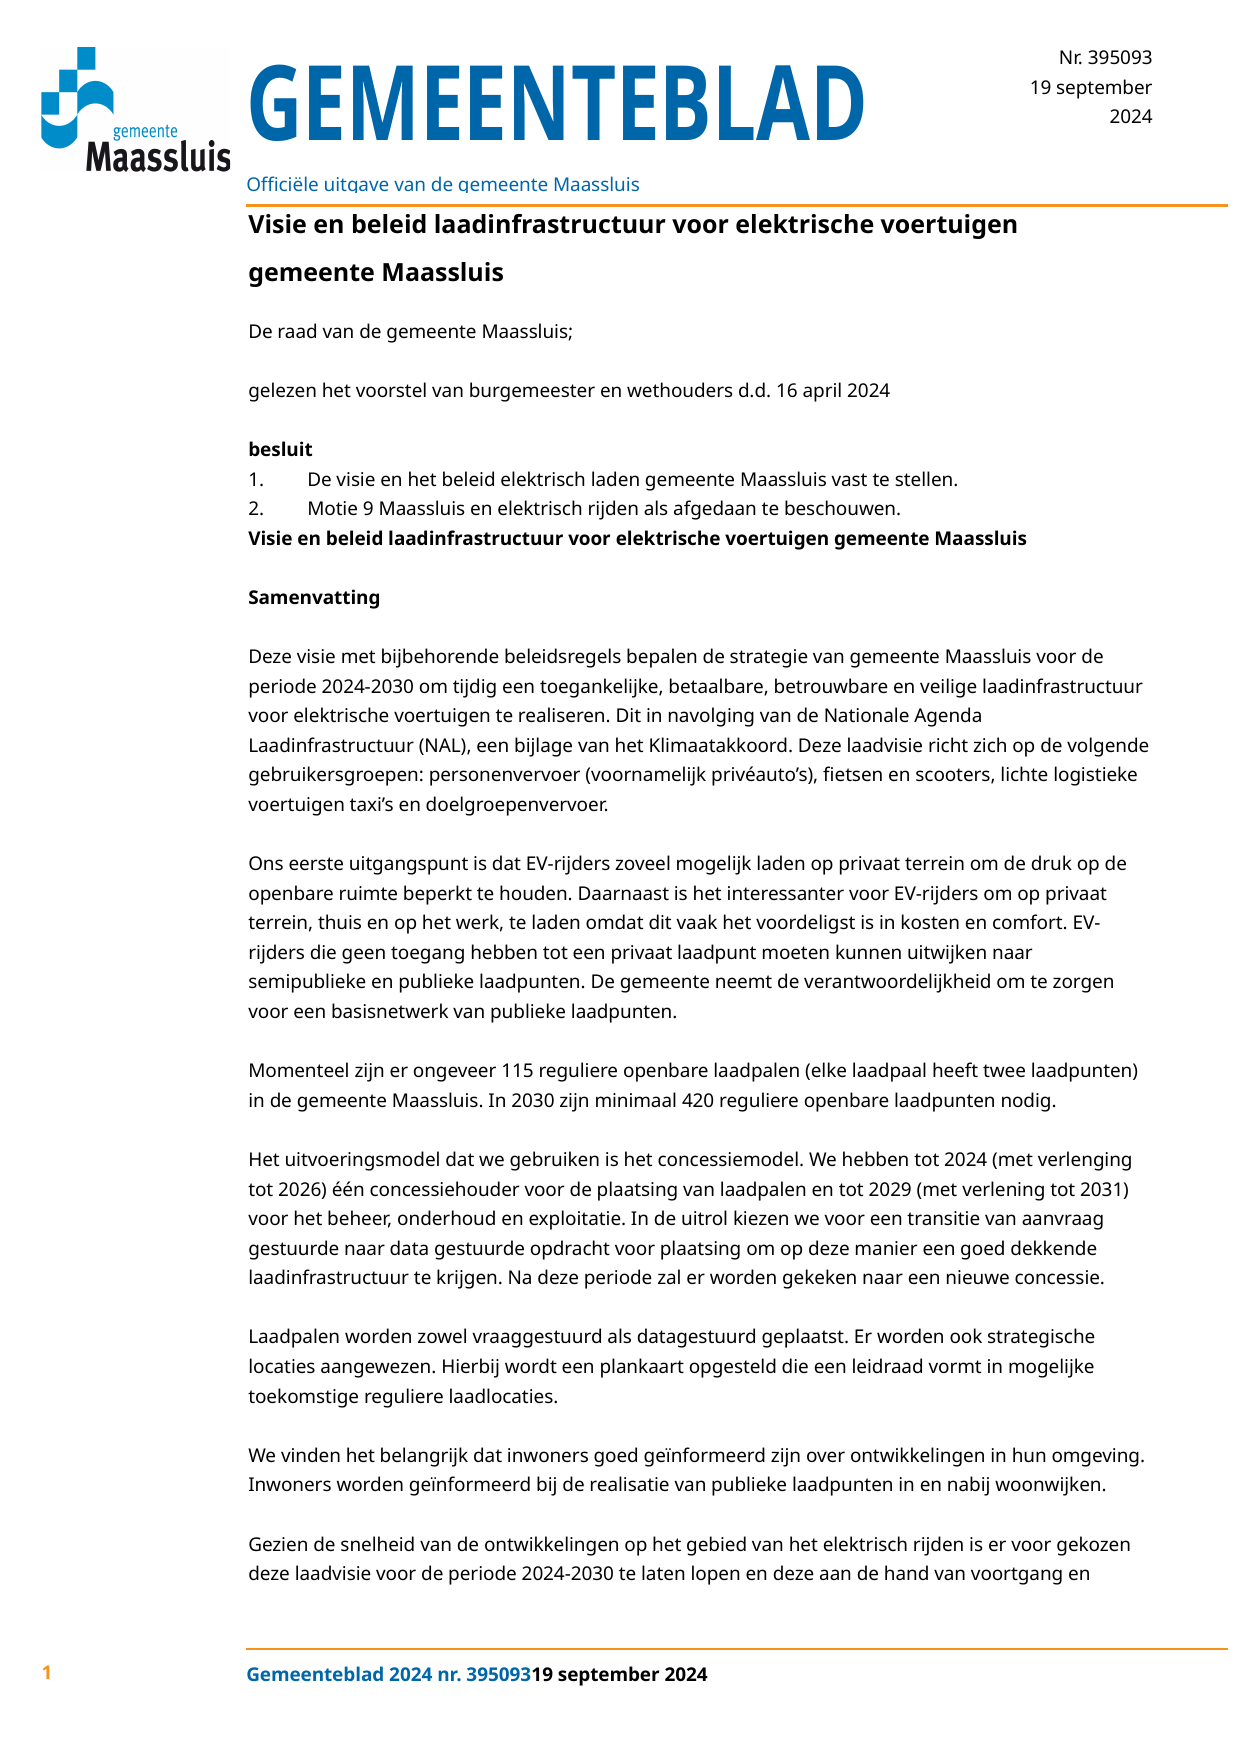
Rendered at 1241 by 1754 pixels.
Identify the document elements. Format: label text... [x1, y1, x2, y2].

text Samenvatting [248, 584, 1152, 610]
text Ons eerste uitgangspunt is dat EV-rijders zoveel mogelijk laden op privaat terrein om de druk op de openbare ruimte beperkt te houden. Daarnaast is het interessanter voor EV-rijders om op privaat terrein, thuis en op het werk, te laden omdat dit vaak het voordeligst is in kosten en comfort. EV-rijders die geen toegang hebben tot een privaat laadpunt moeten kunnen uitwijken naar semipublieke en publieke laadpunten. De gemeente neemt de verantwoordelijkheid om te zorgen voor een basisnetwerk van publieke laadpunten. [248, 850, 1152, 1024]
text besluit [248, 436, 1152, 462]
text Momenteel zijn er ongeveer 115 reguliere openbare laadpalen (elke laadpaal heeft twee laadpunten) in de gemeente Maassluis. In 2030 zijn minimaal 420 reguliere openbare laadpunten nodig. [248, 1057, 1152, 1113]
text Visie en beleid laadinfrastructuur voor elektrische voertuigen gemeente Maassluis [248, 207, 1152, 288]
list De visie en het beleid elektrisch laden gemeente Maassluis vast te stellen. [248, 466, 1152, 492]
text Laadpalen worden zowel vraaggestuurd als datagestuurd geplaatst. Er worden ook strategische locaties aangewezen. Hierbij wordt een plankaart opgesteld die een leidraad vormt in mogelijke toekomstige reguliere laadlocaties. [248, 1324, 1152, 1409]
text De raad van de gemeente Maassluis; [248, 318, 1152, 344]
text Visie en beleid laadinfrastructuur voor elektrische voertuigen gemeente Maassluis [248, 525, 1152, 551]
list Motie 9 Maassluis en elektrisch rijden als afgedaan te beschouwen. [248, 495, 1152, 521]
text We vinden het belangrijk dat inwoners goed geïnformeerd zijn over ontwikkelingen in hun omgeving. Inwoners worden geïnformeerd bij de realisatie van publieke laadpunten in en nabij woonwijken. [248, 1442, 1152, 1497]
picture [41, 47, 77, 92]
text Het uitvoeringsmodel dat we gebruiken is het concessiemodel. We hebben tot 2024 (met verlenging tot 2026) één concessiehouder voor de plaatsing van laadpalen en tot 2029 (met verlening tot 2031) voor het beheer, onderhoud en exploitatie. In de uitrol kiezen we voor een transitie van aanvraag gestuurde naar data gestuurde opdracht voor plaatsing om op deze manier een goed dekkende laadinfrastructuur te krijgen. Na deze periode zal er worden gekeken naar een nieuwe concessie. [248, 1146, 1152, 1290]
text Gezien de snelheid van de ontwikkelingen op het gebied van het elektrisch rijden is er voor gekozen deze laadvisie voor de periode 2024-2030 te laten lopen en deze aan de hand van voortgang en [248, 1531, 1152, 1586]
text gelezen het voorstel van burgemeester en wethouders d.d. 16 april 2024 [248, 377, 1152, 403]
text Deze visie met bijbehorende beleidsregels bepalen de strategie van gemeente Maassluis voor de periode 2024-2030 om tijdig een toegankelijke, betaalbare, betrouwbare en veilige laadinfrastructuur voor elektrische voertuigen te realiseren. Dit in navolging van de Nationale Agenda Laadinfrastructuur (NAL), een bijlage van het Klimaatakkoord. Deze laadvisie richt zich op de volgende gebruikersgroepen: personenvervoer (voornamelijk privéauto’s), fietsen en scooters, lichte logistieke voertuigen taxi’s en doelgroepenvervoer. [248, 643, 1152, 817]
picture [41, 47, 231, 172]
